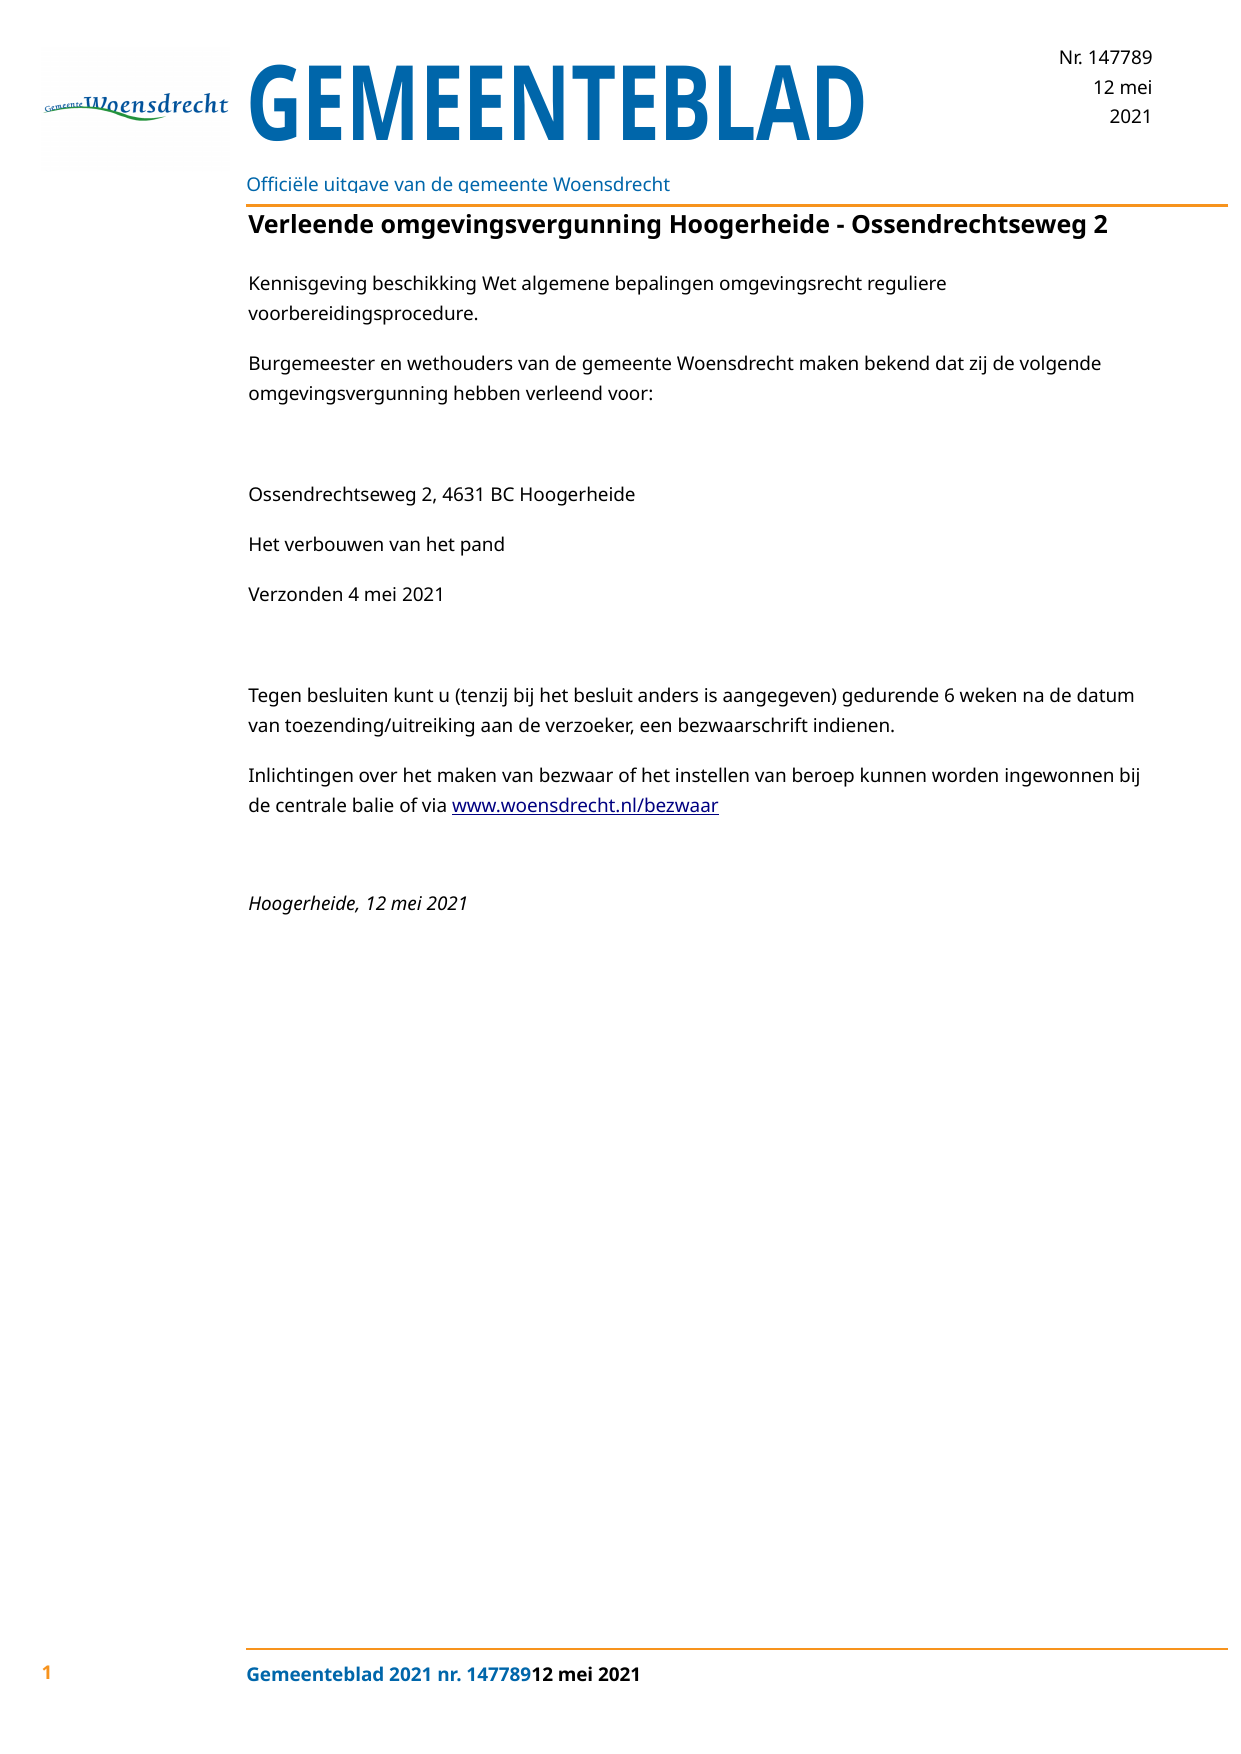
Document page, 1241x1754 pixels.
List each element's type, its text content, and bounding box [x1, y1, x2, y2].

picture [41, 47, 231, 172]
text Verzonden 4 mei 2021 [248, 582, 1152, 607]
text Kennisgeving beschikking Wet algemene bepalingen omgevingsrecht reguliere voorbereidingsprocedure. [248, 270, 1152, 326]
text Hoogerheide, 12 mei 2021 [248, 890, 1152, 916]
text Burgemeester en wethouders van de gemeente Woensdrecht maken bekend dat zij de volgende omgevingsvergunning hebben verleend voor: [248, 350, 1152, 406]
text Ossendrechtseweg 2, 4631 BC Hoogerheide [248, 481, 1152, 506]
text Inlichtingen over het maken van bezwaar of het instellen van beroep kunnen worden ingewonnen bij de centrale balie of via www.woensdrecht.nl/bezwaar [248, 762, 1152, 818]
text Verleende omgevingsvergunning Hoogerheide - Ossendrechtseweg 2 [248, 207, 1152, 241]
text Tegen besluiten kunt u (tenzij bij het besluit anders is aangegeven) gedurende 6 weken na de datum van toezending/uitreiking aan de verzoeker, een bezwaarschrift indienen. [248, 682, 1152, 738]
text Het verbouwen van het pand [248, 531, 1152, 557]
